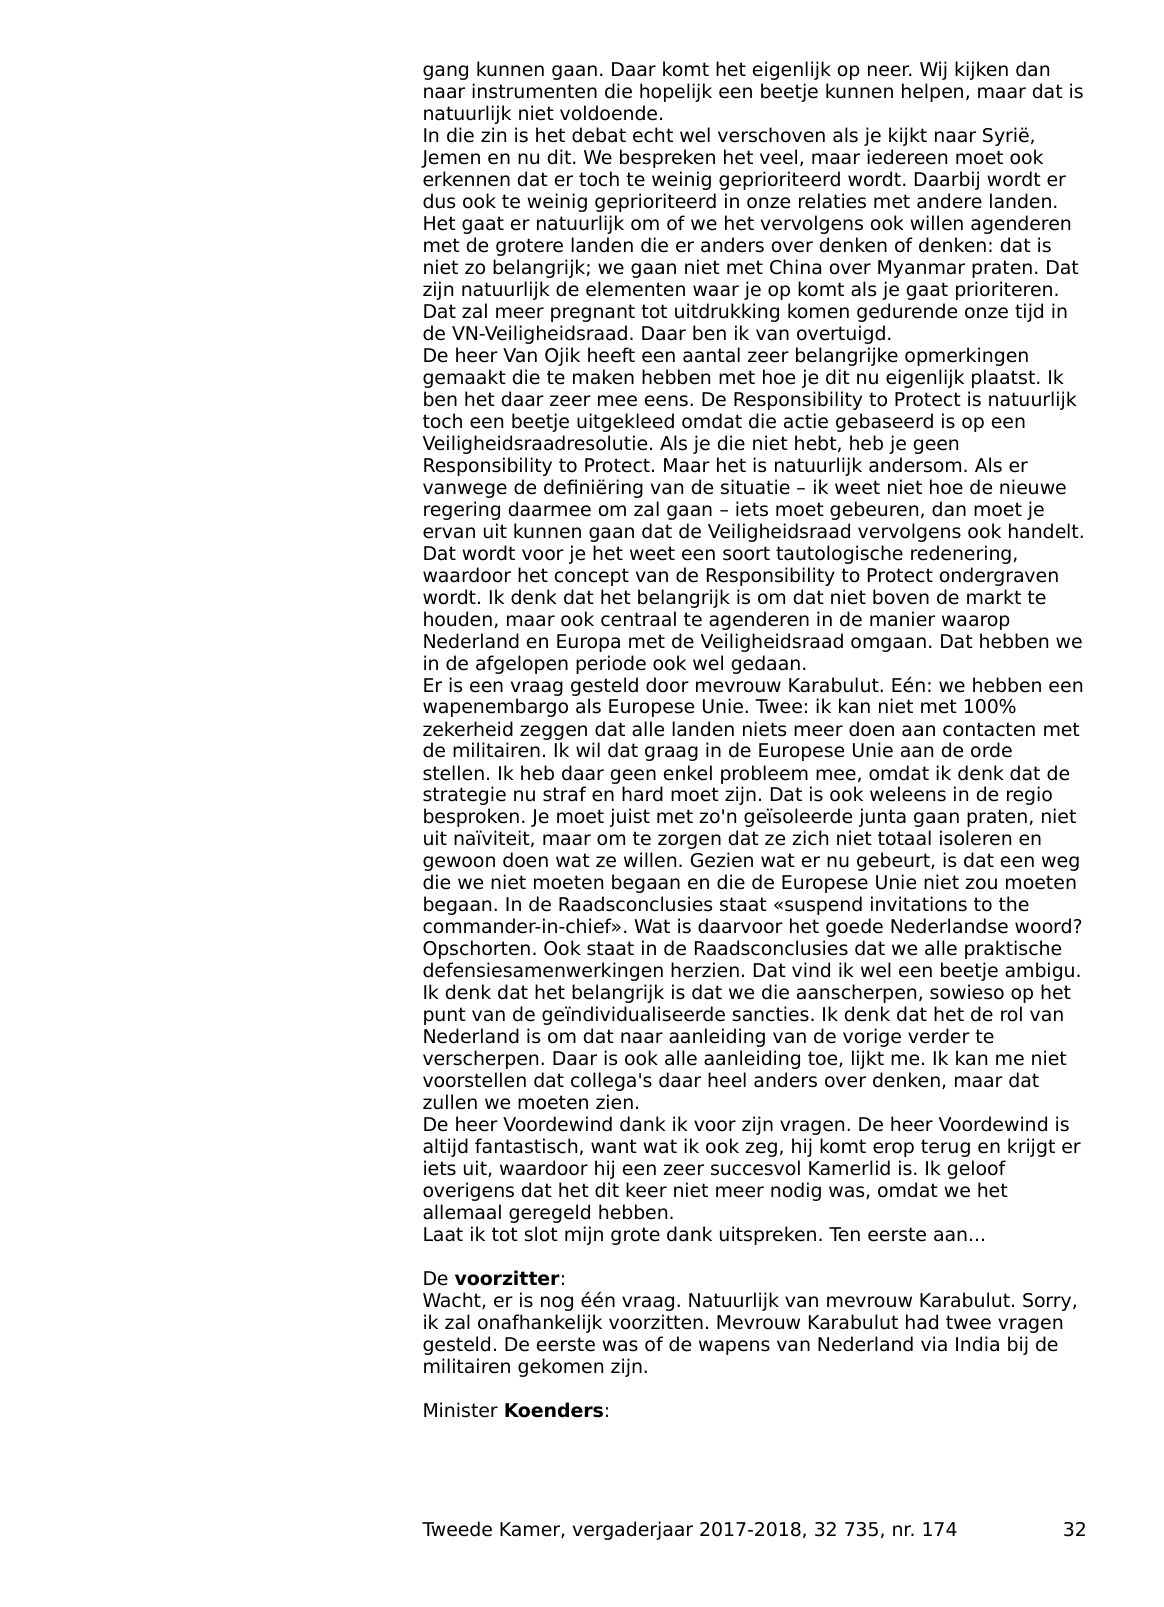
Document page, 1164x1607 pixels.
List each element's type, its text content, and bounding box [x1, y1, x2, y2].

text Wacht, er is nog één vraag. Natuurlijk van mevrouw Karabulut. Sorry, ik zal onafhankelijk voorzitten. Mevrouw Karabulut had twee vragen gesteld. De eerste was of de wapens van Nederland via India bij de militairen gekomen zijn. [422, 1290, 1087, 1378]
text De heer Voordewind dank ik voor zijn vragen. De heer Voordewind is altijd fantastisch, want wat ik ook zeg, hij komt erop terug en krijgt er iets uit, waardoor hij een zeer succesvol Kamerlid is. Ik geloof overigens dat het dit keer niet meer nodig was, omdat we het allemaal geregeld hebben. [422, 1114, 1087, 1224]
text Minister Koenders: [422, 1400, 1087, 1422]
text In die zin is het debat echt wel verschoven als je kijkt naar Syrië, Jemen en nu dit. We bespreken het veel, maar iedereen moet ook erkennen dat er toch te weinig geprioriteerd wordt. Daarbij wordt er dus ook te weinig geprioriteerd in onze relaties met andere landen. Het gaat er natuurlijk om of we het vervolgens ook willen agenderen met de grotere landen die er anders over denken of denken: dat is niet zo belangrijk; we gaan niet met China over Myanmar praten. Dat zijn natuurlijk de elementen waar je op komt als je gaat prioriteren. Dat zal meer pregnant tot uitdrukking komen gedurende onze tijd in de VN-Veiligheidsraad. Daar ben ik van overtuigd. [422, 125, 1087, 345]
text Er is een vraag gesteld door mevrouw Karabulut. Eén: we hebben een wapenembargo als Europese Unie. Twee: ik kan niet met 100% zekerheid zeggen dat alle landen niets meer doen aan contacten met de militairen. Ik wil dat graag in de Europese Unie aan de orde stellen. Ik heb daar geen enkel probleem mee, omdat ik denk dat de strategie nu straf en hard moet zijn. Dat is ook weleens in de regio besproken. Je moet juist met zo'n geïsoleerde junta gaan praten, niet uit naïviteit, maar om te zorgen dat ze zich niet totaal isoleren en gewoon doen wat ze willen. Gezien wat er nu gebeurt, is dat een weg die we niet moeten begaan en die de Europese Unie niet zou moeten begaan. In de Raadsconclusies staat «suspend invitations to the commander-in-chief». Wat is daarvoor het goede Nederlandse woord? Opschorten. Ook staat in de Raadsconclusies dat we alle praktische defensiesamenwerkingen herzien. Dat vind ik wel een beetje ambigu. Ik denk dat het belangrijk is dat we die aanscherpen, sowieso op het punt van de geïndividualiseerde sancties. Ik denk dat het de rol van Nederland is om dat naar aanleiding van de vorige verder te verscherpen. Daar is ook alle aanleiding toe, lijkt me. Ik kan me niet voorstellen dat collega's daar heel anders over denken, maar dat zullen we moeten zien. [422, 674, 1087, 1114]
text De voorzitter: [422, 1268, 1087, 1290]
text De heer Van Ojik heeft een aantal zeer belangrijke opmerkingen gemaakt die te maken hebben met hoe je dit nu eigenlijk plaatst. Ik ben het daar zeer mee eens. De Responsibility to Protect is natuurlijk toch een beetje uitgekleed omdat die actie gebaseerd is op een Veiligheidsraadresolutie. Als je die niet hebt, heb je geen Responsibility to Protect. Maar het is natuurlijk andersom. Als er vanwege de definiëring van de situatie – ik weet niet hoe de nieuwe regering daarmee om zal gaan – iets moet gebeuren, dan moet je ervan uit kunnen gaan dat de Veiligheidsraad vervolgens ook handelt. Dat wordt voor je het weet een soort tautologische redenering, waardoor het concept van de Responsibility to Protect ondergraven wordt. Ik denk dat het belangrijk is om dat niet boven de markt te houden, maar ook centraal te agenderen in de manier waarop Nederland en Europa met de Veiligheidsraad omgaan. Dat hebben we in de afgelopen periode ook wel gedaan. [422, 345, 1087, 674]
text gang kunnen gaan. Daar komt het eigenlijk op neer. Wij kijken dan naar instrumenten die hopelijk een beetje kunnen helpen, maar dat is natuurlijk niet voldoende. [422, 59, 1087, 125]
text Laat ik tot slot mijn grote dank uitspreken. Ten eerste aan... [422, 1224, 1087, 1246]
